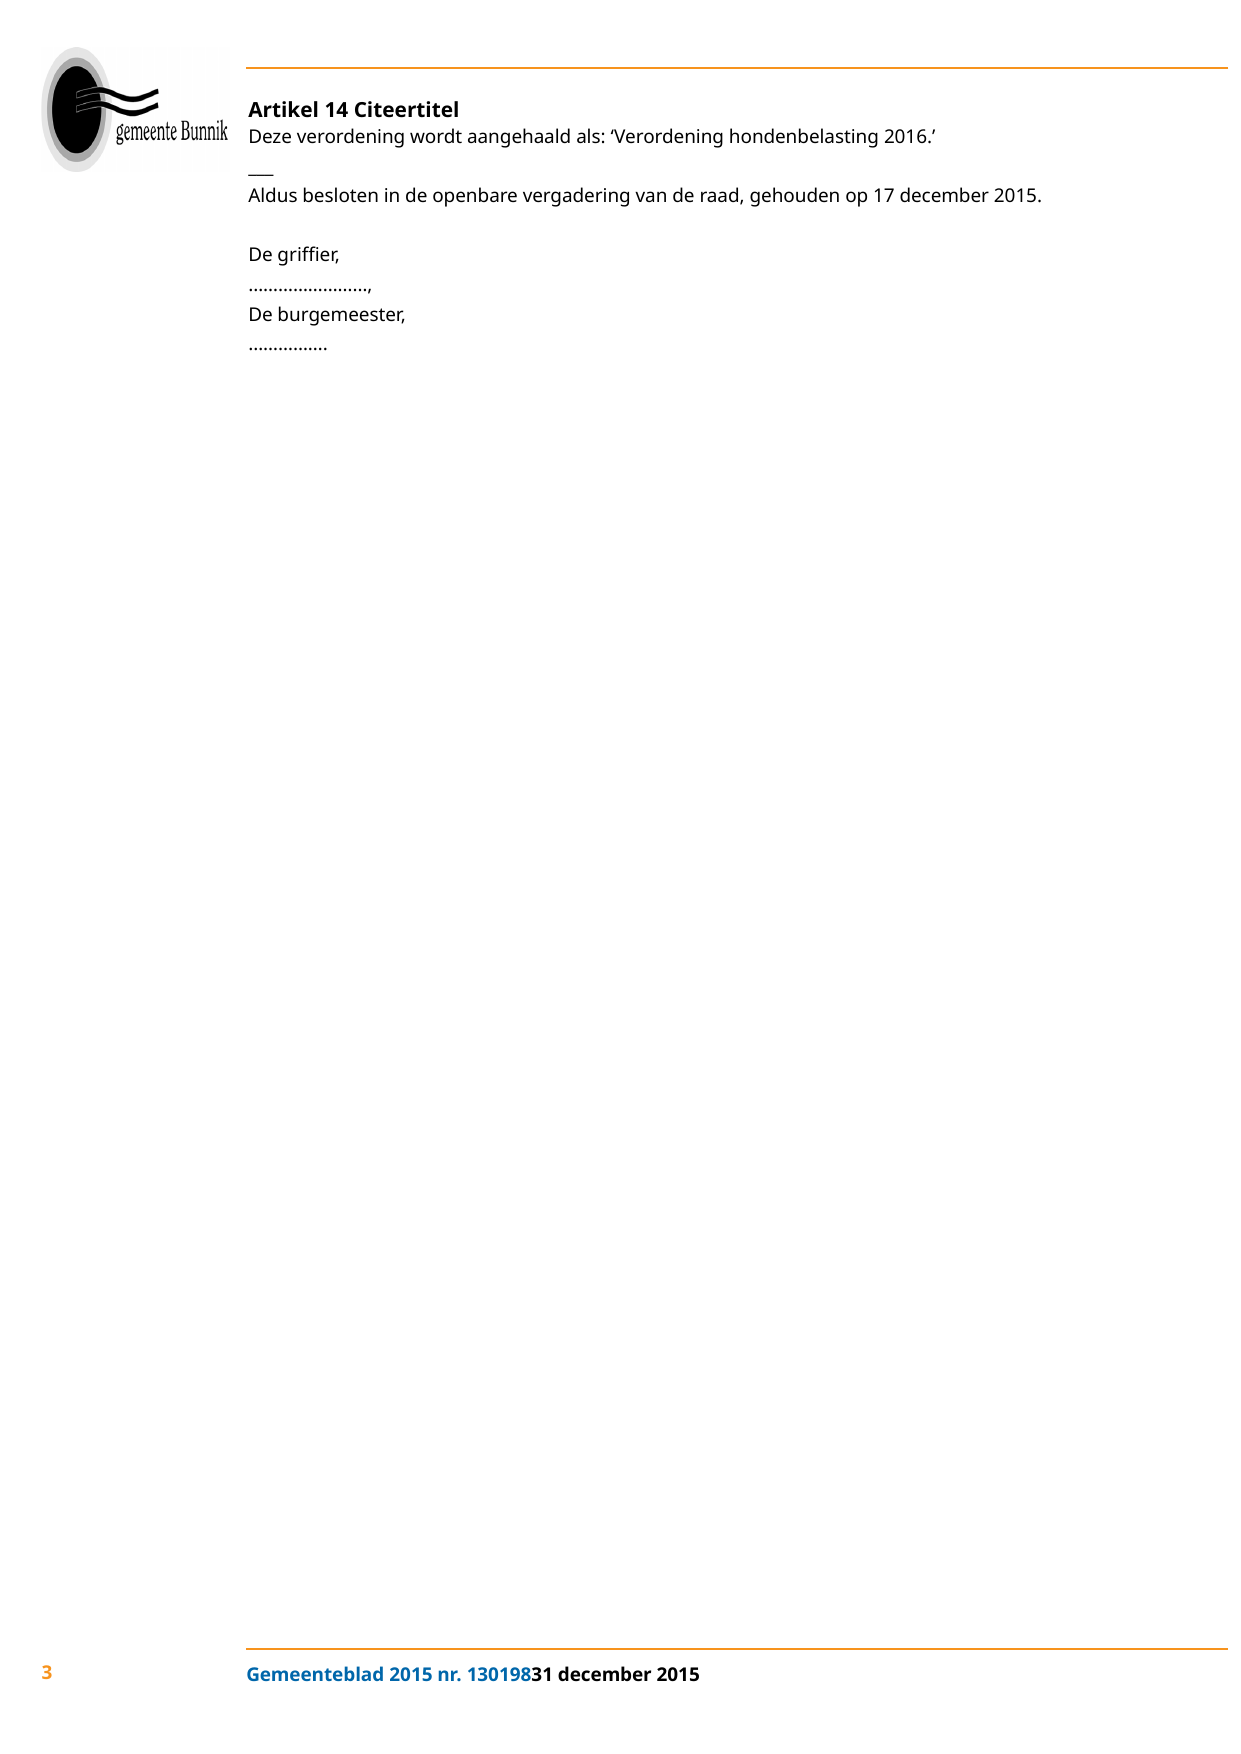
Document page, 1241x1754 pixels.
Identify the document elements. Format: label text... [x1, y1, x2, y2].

text Deze verordening wordt aangehaald als: ‘Verordening hondenbelasting 2016.’ [248, 123, 1152, 149]
picture [41, 47, 231, 172]
text Artikel 14 Citeertitel [248, 95, 1152, 123]
text ……………. [248, 330, 1152, 356]
text Aldus besloten in de openbare vergadering van de raad, gehouden op 17 december 2015. [248, 182, 1152, 208]
text De burgemeester, [248, 301, 1152, 326]
text De griffier, [248, 242, 1152, 267]
text ___ [248, 153, 1152, 178]
text ……………………, [248, 271, 1152, 297]
